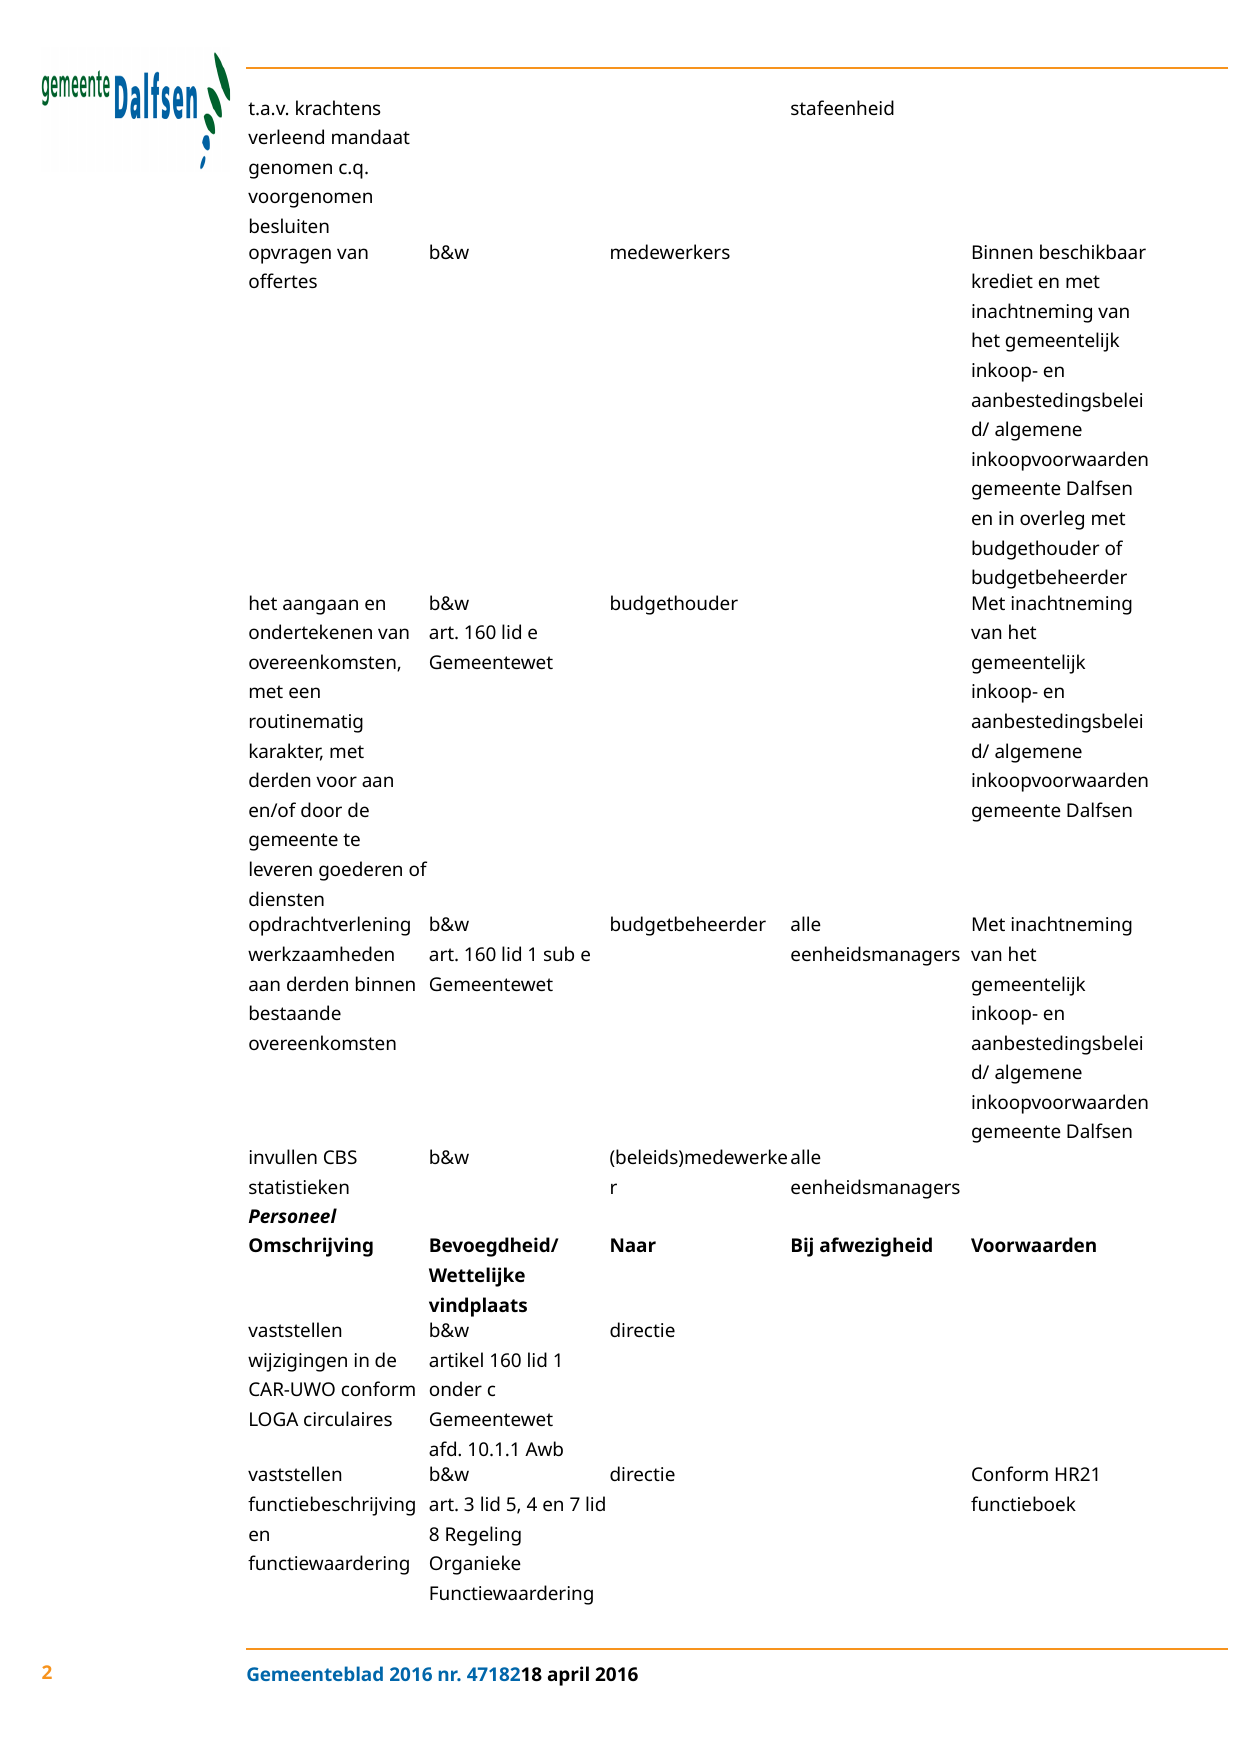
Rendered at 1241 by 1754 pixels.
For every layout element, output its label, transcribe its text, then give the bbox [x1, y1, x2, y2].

table_cell vaststellen functiebeschrijving en functiewaardering [248, 1462, 429, 1606]
table_cell t.a.v. krachtens verleend mandaat genomen c.q. voorgenomen besluiten [248, 95, 429, 239]
table_cell b&w art. 160 lid 1 sub e Gemeentewet [429, 912, 609, 1144]
table_cell [790, 239, 971, 590]
table_cell budgethouder [609, 590, 790, 912]
table_cell alle eenheidsmanagers [790, 912, 971, 1144]
table_cell vaststellen wijzigingen in de CAR-UWO conform LOGA circulaires [248, 1318, 429, 1462]
table_cell [790, 1318, 971, 1462]
table_header Naar [609, 1233, 790, 1317]
table_cell alle eenheidsmanagers [790, 1144, 971, 1200]
table_cell b&w art. 160 lid e Gemeentewet [429, 590, 609, 912]
table_header Bij afwezigheid [790, 1233, 971, 1317]
table_header Bevoegdheid/Wettelijke vindplaats [429, 1233, 609, 1317]
table_cell directie [609, 1462, 790, 1606]
table_header Voorwaarden [971, 1233, 1152, 1317]
table_cell het aangaan en ondertekenen van overeenkomsten, met een routinematig karakter, met derden voor aan en/of door de gemeente te leveren goederen of diensten [248, 590, 429, 912]
table_cell medewerkers [609, 239, 790, 590]
picture [41, 47, 231, 172]
table_cell Binnen beschikbaar krediet en met inachtneming van het gemeentelijk inkoop- en aanbestedingsbeleid/ algemene inkoopvoorwaarden gemeente Dalfsen en in overleg met budgethouder of budgetbeheerder [971, 239, 1152, 590]
table_cell [429, 95, 609, 239]
table_cell [790, 1462, 971, 1606]
table_cell [790, 590, 971, 912]
table_cell b&w artikel 160 lid 1 onder c Gemeentewet afd. 10.1.1 Awb [429, 1318, 609, 1462]
table_cell [609, 95, 790, 239]
table_cell invullen CBS statistieken [248, 1144, 429, 1200]
table_cell b&w [429, 239, 609, 590]
table_cell budgetbeheerder [609, 912, 790, 1144]
table_cell Met inachtneming van het gemeentelijk inkoop- en aanbestedingsbeleid/ algemene inkoopvoorwaarden gemeente Dalfsen [971, 912, 1152, 1144]
table_cell directie [609, 1318, 790, 1462]
table_header Omschrijving [248, 1233, 429, 1317]
table_cell [971, 1144, 1152, 1200]
text Personeel [248, 1203, 1152, 1229]
table_cell Conform HR21 functieboek [971, 1462, 1152, 1606]
table_cell stafeenheid [790, 95, 971, 239]
table_cell opdrachtverlening werkzaamheden aan derden binnen bestaande overeenkomsten [248, 912, 429, 1144]
table_cell Met inachtneming van het gemeentelijk inkoop- en aanbestedingsbeleid/ algemene inkoopvoorwaarden gemeente Dalfsen [971, 590, 1152, 912]
table_cell b&w [429, 1144, 609, 1200]
table_cell b&w art. 3 lid 5, 4 en 7 lid 8 Regeling Organieke Functiewaardering [429, 1462, 609, 1606]
table_cell (beleids)medewerker [609, 1144, 790, 1200]
table_cell [971, 1318, 1152, 1462]
table_cell [971, 95, 1152, 239]
table_cell opvragen van offertes [248, 239, 429, 590]
